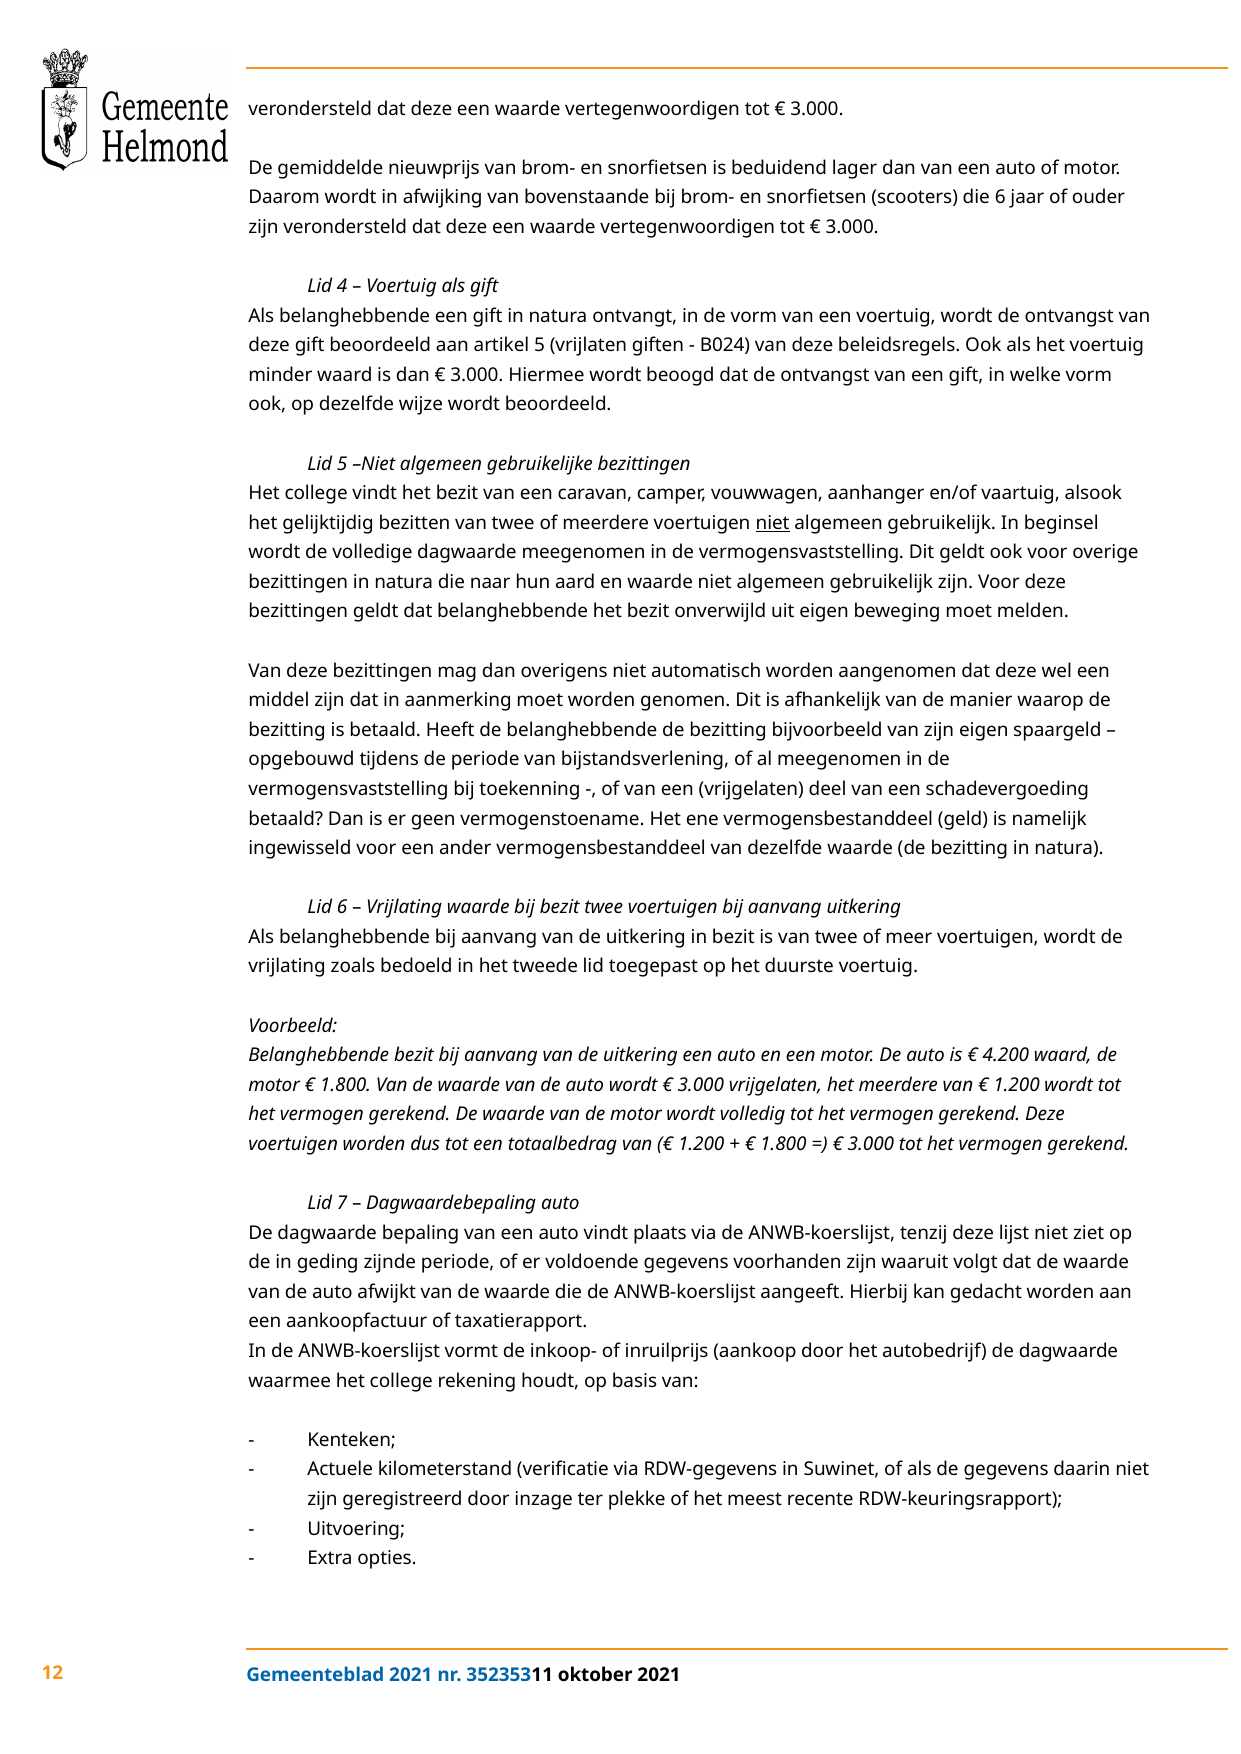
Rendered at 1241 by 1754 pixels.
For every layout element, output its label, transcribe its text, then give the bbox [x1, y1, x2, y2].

text Als belanghebbende bij aanvang van de uitkering in bezit is van twee of meer voertuigen, wordt de vrijlating zoals bedoeld in het tweede lid toegepast op het duurste voertuig. [248, 923, 1152, 978]
list Lid 7 – Dagwaardebepaling auto [248, 1189, 1152, 1215]
text Van deze bezittingen mag dan overigens niet automatisch worden aangenomen dat deze wel een middel zijn dat in aanmerking moet worden genomen. Dit is afhankelijk van de manier waarop de bezitting is betaald. Heeft de belanghebbende de bezitting bijvoorbeeld van zijn eigen spaargeld – opgebouwd tijdens de periode van bijstandsverlening, of al meegenomen in de vermogensvaststelling bij toekenning -, of van een (vrijgelaten) deel van een schadevergoeding betaald? Dan is er geen vermogenstoename. Het ene vermogensbestanddeel (geld) is namelijk ingewisseld voor een ander vermogensbestanddeel van dezelfde waarde (de bezitting in natura). [248, 657, 1152, 860]
text In de ANWB-koerslijst vormt de inkoop- of inruilprijs (aankoop door het autobedrijf) de dagwaarde waarmee het college rekening houdt, op basis van: [248, 1337, 1152, 1393]
text verondersteld dat deze een waarde vertegenwoordigen tot € 3.000. [248, 95, 1152, 121]
text De dagwaarde bepaling van een auto vindt plaats via de ANWB-koerslijst, tenzij deze lijst niet ziet op de in geding zijnde periode, of er voldoende gegevens voorhanden zijn waaruit volgt dat de waarde van de auto afwijkt van de waarde die de ANWB-koerslijst aangeeft. Hierbij kan gedacht worden aan een aankoopfactuur of taxatierapport. [248, 1219, 1152, 1333]
text De gemiddelde nieuwprijs van brom- en snorfietsen is beduidend lager dan van een auto of motor. Daarom wordt in afwijking van bovenstaande bij brom- en snorfietsen (scooters) die 6 jaar of ouder zijn verondersteld dat deze een waarde vertegenwoordigen tot € 3.000. [248, 154, 1152, 239]
text Belanghebbende bezit bij aanvang van de uitkering een auto en een motor. De auto is € 4.200 waard, de motor € 1.800. Van de waarde van de auto wordt € 3.000 vrijgelaten, het meerdere van € 1.200 wordt tot het vermogen gerekend. De waarde van de motor wordt volledig tot het vermogen gerekend. Deze voertuigen worden dus tot een totaalbedrag van (€ 1.200 + € 1.800 =) € 3.000 tot het vermogen gerekend. [248, 1041, 1152, 1156]
list Actuele kilometerstand (verificatie via RDW-gegevens in Suwinet, of als de gegevens daarin niet zijn geregistreerd door inzage ter plekke of het meest recente RDW-keuringsrapport); [248, 1456, 1152, 1511]
list Lid 6 – Vrijlating waarde bij bezit twee voertuigen bij aanvang uitkering [248, 893, 1152, 919]
text Als belanghebbende een gift in natura ontvangt, in de vorm van een voertuig, wordt de ontvangst van deze gift beoordeeld aan artikel 5 (vrijlaten giften - B024) van deze beleidsregels. Ook als het voertuig minder waard is dan € 3.000. Hiermee wordt beoogd dat de ontvangst van een gift, in welke vorm ook, op dezelfde wijze wordt beoordeeld. [248, 302, 1152, 416]
list Kenteken; [248, 1426, 1152, 1452]
picture [41, 47, 231, 172]
list Extra opties. [248, 1544, 1152, 1570]
list Lid 5 –Niet algemeen gebruikelijke bezittingen [248, 450, 1152, 476]
list Uitvoering; [248, 1515, 1152, 1541]
list Lid 4 – Voertuig als gift [248, 272, 1152, 298]
text Het college vindt het bezit van een caravan, camper, vouwwagen, aanhanger en/of vaartuig, alsook het gelijktijdig bezitten van twee of meerdere voertuigen niet algemeen gebruikelijk. In beginsel wordt de volledige dagwaarde meegenomen in de vermogensvaststelling. Dit geldt ook voor overige bezittingen in natura die naar hun aard en waarde niet algemeen gebruikelijk zijn. Voor deze bezittingen geldt dat belanghebbende het bezit onverwijld uit eigen beweging moet melden. [248, 479, 1152, 623]
text Voorbeeld: [248, 1012, 1152, 1038]
